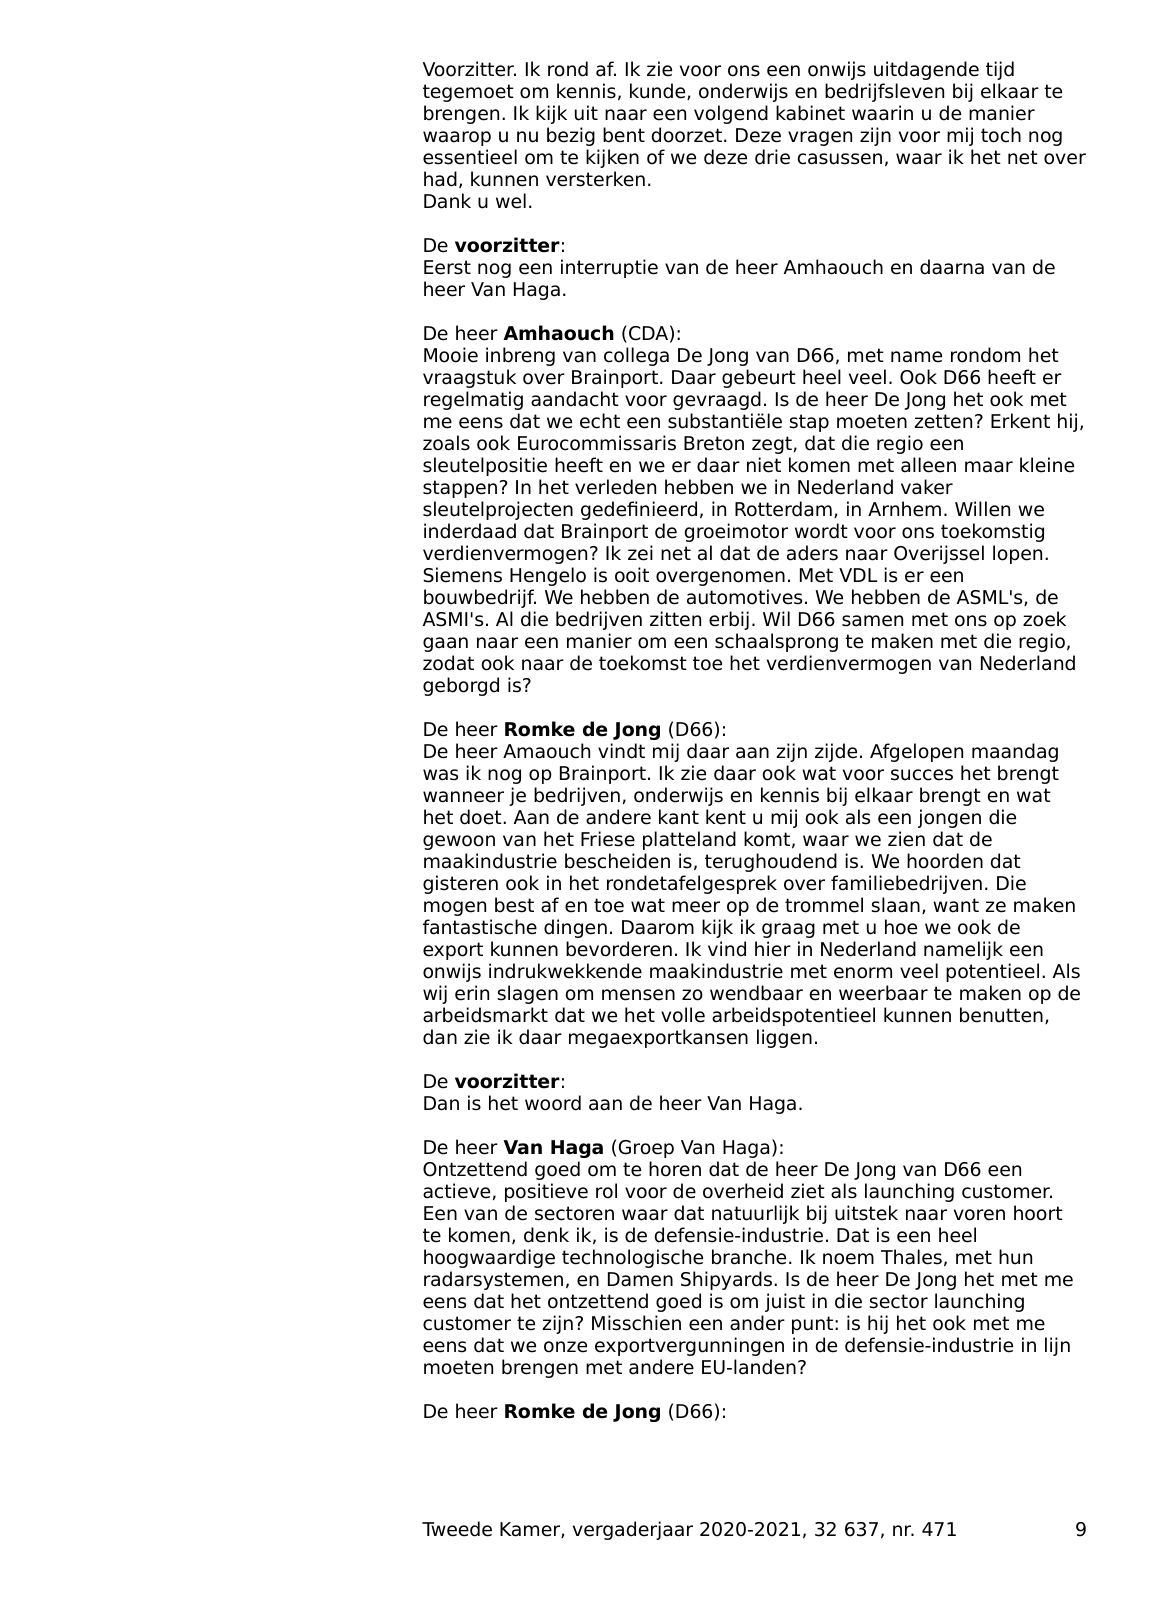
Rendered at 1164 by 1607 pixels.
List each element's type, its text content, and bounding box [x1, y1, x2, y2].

text De heer Romke de Jong (D66): [422, 1401, 1087, 1423]
text De voorzitter: [422, 1071, 1087, 1093]
text Mooie inbreng van collega De Jong van D66, met name rondom het vraagstuk over Brainport. Daar gebeurt heel veel. Ook D66 heeft er regelmatig aandacht voor gevraagd. Is de heer De Jong het ook met me eens dat we echt een substantiële stap moeten zetten? Erkent hij, zoals ook Eurocommissaris Breton zegt, dat die regio een sleutelpositie heeft en we er daar niet komen met alleen maar kleine stappen? In het verleden hebben we in Nederland vaker sleutelprojecten gedefinieerd, in Rotterdam, in Arnhem. Willen we inderdaad dat Brainport de groeimotor wordt voor ons toekomstig verdienvermogen? Ik zei net al dat de aders naar Overijssel lopen. Siemens Hengelo is ooit overgenomen. Met VDL is er een bouwbedrijf. We hebben de automotives. We hebben de ASML's, de ASMI's. Al die bedrijven zitten erbij. Wil D66 samen met ons op zoek gaan naar een manier om een schaalsprong te maken met die regio, zodat ook naar de toekomst toe het verdienvermogen van Nederland geborgd is? [422, 345, 1087, 697]
text Eerst nog een interruptie van de heer Amhaouch en daarna van de heer Van Haga. [422, 257, 1087, 301]
text De heer Van Haga (Groep Van Haga): [422, 1137, 1087, 1159]
text Dan is het woord aan de heer Van Haga. [422, 1093, 1087, 1115]
text De heer Amhaouch (CDA): [422, 323, 1087, 345]
text De heer Romke de Jong (D66): [422, 719, 1087, 741]
text Voorzitter. Ik rond af. Ik zie voor ons een onwijs uitdagende tijd tegemoet om kennis, kunde, onderwijs en bedrijfsleven bij elkaar te brengen. Ik kijk uit naar een volgend kabinet waarin u de manier waarop u nu bezig bent doorzet. Deze vragen zijn voor mij toch nog essentieel om te kijken of we deze drie casussen, waar ik het net over had, kunnen versterken. [422, 59, 1087, 191]
text De voorzitter: [422, 235, 1087, 257]
text Ontzettend goed om te horen dat de heer De Jong van D66 een actieve, positieve rol voor de overheid ziet als launching customer. Een van de sectoren waar dat natuurlijk bij uitstek naar voren hoort te komen, denk ik, is de defensie-industrie. Dat is een heel hoogwaardige technologische branche. Ik noem Thales, met hun radarsystemen, en Damen Shipyards. Is de heer De Jong het met me eens dat het ontzettend goed is om juist in die sector launching customer te zijn? Misschien een ander punt: is hij het ook met me eens dat we onze exportvergunningen in de defensie-industrie in lijn moeten brengen met andere EU-landen? [422, 1159, 1087, 1379]
text De heer Amaouch vindt mij daar aan zijn zijde. Afgelopen maandag was ik nog op Brainport. Ik zie daar ook wat voor succes het brengt wanneer je bedrijven, onderwijs en kennis bij elkaar brengt en wat het doet. Aan de andere kant kent u mij ook als een jongen die gewoon van het Friese platteland komt, waar we zien dat de maakindustrie bescheiden is, terughoudend is. We hoorden dat gisteren ook in het rondetafelgesprek over familiebedrijven. Die mogen best af en toe wat meer op de trommel slaan, want ze maken fantastische dingen. Daarom kijk ik graag met u hoe we ook de export kunnen bevorderen. Ik vind hier in Nederland namelijk een onwijs indrukwekkende maakindustrie met enorm veel potentieel. Als wij erin slagen om mensen zo wendbaar en weerbaar te maken op de arbeidsmarkt dat we het volle arbeidspotentieel kunnen benutten, dan zie ik daar megaexportkansen liggen. [422, 741, 1087, 1049]
text Dank u wel. [422, 191, 1087, 213]
